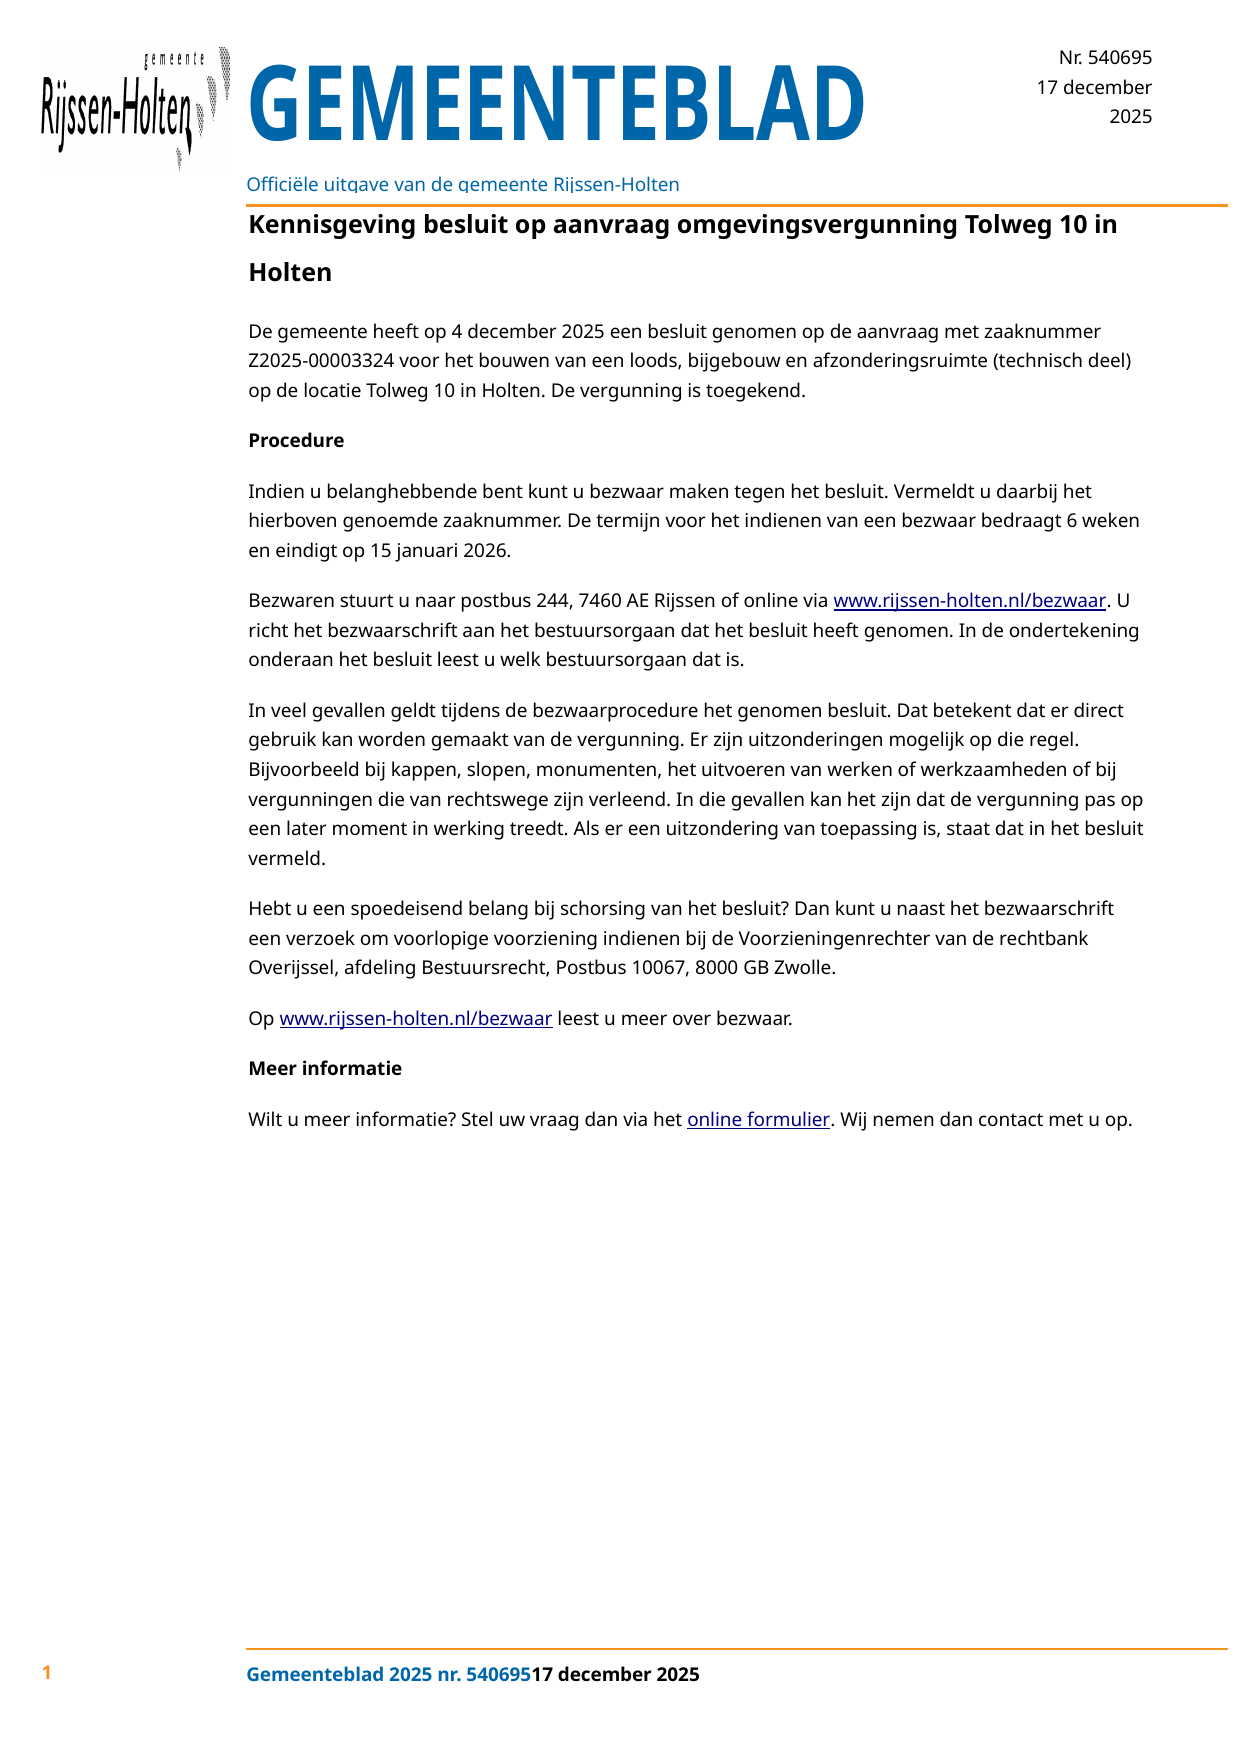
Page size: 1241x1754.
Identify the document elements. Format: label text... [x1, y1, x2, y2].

text Wilt u meer informatie? Stel uw vraag dan via het online formulier. Wij nemen dan contact met u op. [248, 1106, 1152, 1132]
text Meer informatie [248, 1055, 1152, 1081]
text Op www.rijssen-holten.nl/bezwaar leest u meer over bezwaar. [248, 1005, 1152, 1031]
text Procedure [248, 427, 1152, 453]
picture [41, 47, 231, 172]
text De gemeente heeft op 4 december 2025 een besluit genomen op de aanvraag met zaaknummer Z2025-00003324 voor het bouwen van een loods, bijgebouw en afzonderingsruimte (technisch deel) op de locatie Tolweg 10 in Holten. De vergunning is toegekend. [248, 318, 1152, 403]
text In veel gevallen geldt tijdens de bezwaarprocedure het genomen besluit. Dat betekent dat er direct gebruik kan worden gemaakt van de vergunning. Er zijn uitzonderingen mogelijk op die regel. Bijvoorbeeld bij kappen, slopen, monumenten, het uitvoeren van werken of werkzaamheden of bij vergunningen die van rechtswege zijn verleend. In die gevallen kan het zijn dat de vergunning pas op een later moment in werking treedt. Als er een uitzondering van toepassing is, staat dat in het besluit vermeld. [248, 697, 1152, 871]
text Bezwaren stuurt u naar postbus 244, 7460 AE Rijssen of online via www.rijssen-holten.nl/bezwaar. U richt het bezwaarschrift aan het bestuursorgaan dat het besluit heeft genomen. In de ondertekening onderaan het besluit leest u welk bestuursorgaan dat is. [248, 587, 1152, 672]
text Kennisgeving besluit op aanvraag omgevingsvergunning Tolweg 10 in Holten [248, 207, 1152, 288]
text Hebt u een spoedeisend belang bij schorsing van het besluit? Dan kunt u naast het bezwaarschrift een verzoek om voorlopige voorziening indienen bij de Voorzieningenrechter van de rechtbank Overijssel, afdeling Bestuursrecht, Postbus 10067, 8000 GB Zwolle. [248, 895, 1152, 980]
text Indien u belanghebbende bent kunt u bezwaar maken tegen het besluit. Vermeldt u daarbij het hierboven genoemde zaaknummer. De termijn voor het indienen van een bezwaar bedraagt 6 weken en eindigt op 15 januari 2026. [248, 478, 1152, 563]
